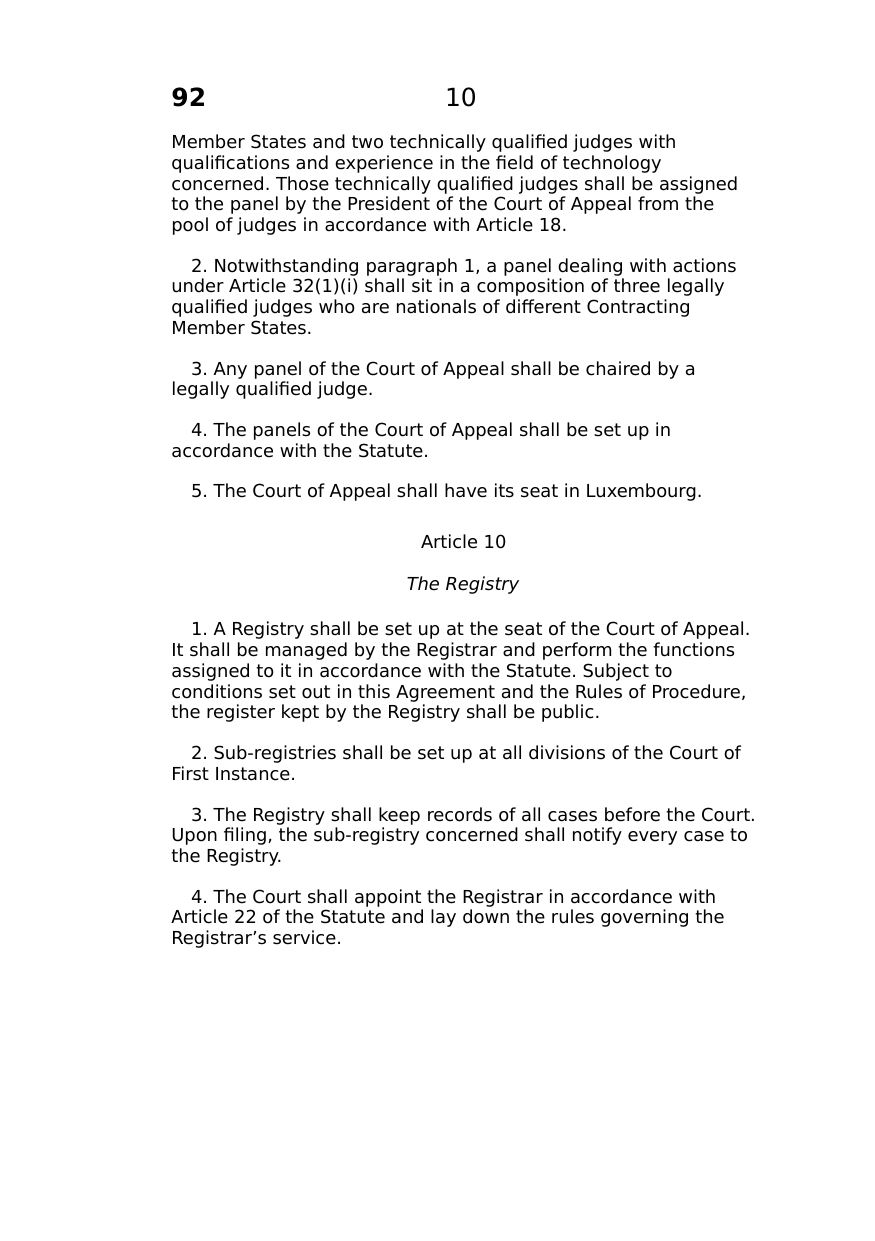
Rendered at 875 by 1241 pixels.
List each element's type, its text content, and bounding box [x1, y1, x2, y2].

text 3. Any panel of the Court of Appeal shall be chaired by a legally qualified judge. [171, 358, 756, 400]
text 4. The panels of the Court of Appeal shall be set up in accordance with the Statute. [171, 420, 756, 461]
text 3. The Registry shall keep records of all cases before the Court. Upon filing, the sub-registry concerned shall notify every case to the Registry. [171, 804, 756, 867]
text 2. Notwithstanding paragraph 1, a panel dealing with actions under Article 32(1)(i) shall sit in a composition of three legally qualified judges who are nationals of different Contracting Member States. [171, 256, 756, 338]
text 5. The Court of Appeal shall have its seat in Luxembourg. [171, 481, 756, 502]
text Member States and two technically qualified judges with qualifications and experience in the field of technology concerned. Those technically qualified judges shall be assigned to the panel by the President of the Court of Appeal from the pool of judges in accordance with Article 18. [171, 132, 756, 236]
text 1. A Registry shall be set up at the seat of the Court of Appeal. It shall be managed by the Registrar and perform the functions assigned to it in accordance with the Statute. Subject to conditions set out in this Agreement and the Rules of Procedure, the register kept by the Registry shall be public. [171, 619, 756, 723]
text 2. Sub-registries shall be set up at all divisions of the Court of First Instance. [171, 743, 756, 784]
text 4. The Court shall appoint the Registrar in accordance with Article 22 of the Statute and lay down the rules governing the Registrar’s service. [171, 887, 756, 949]
subtitle Article 10 The Registry [171, 532, 756, 594]
